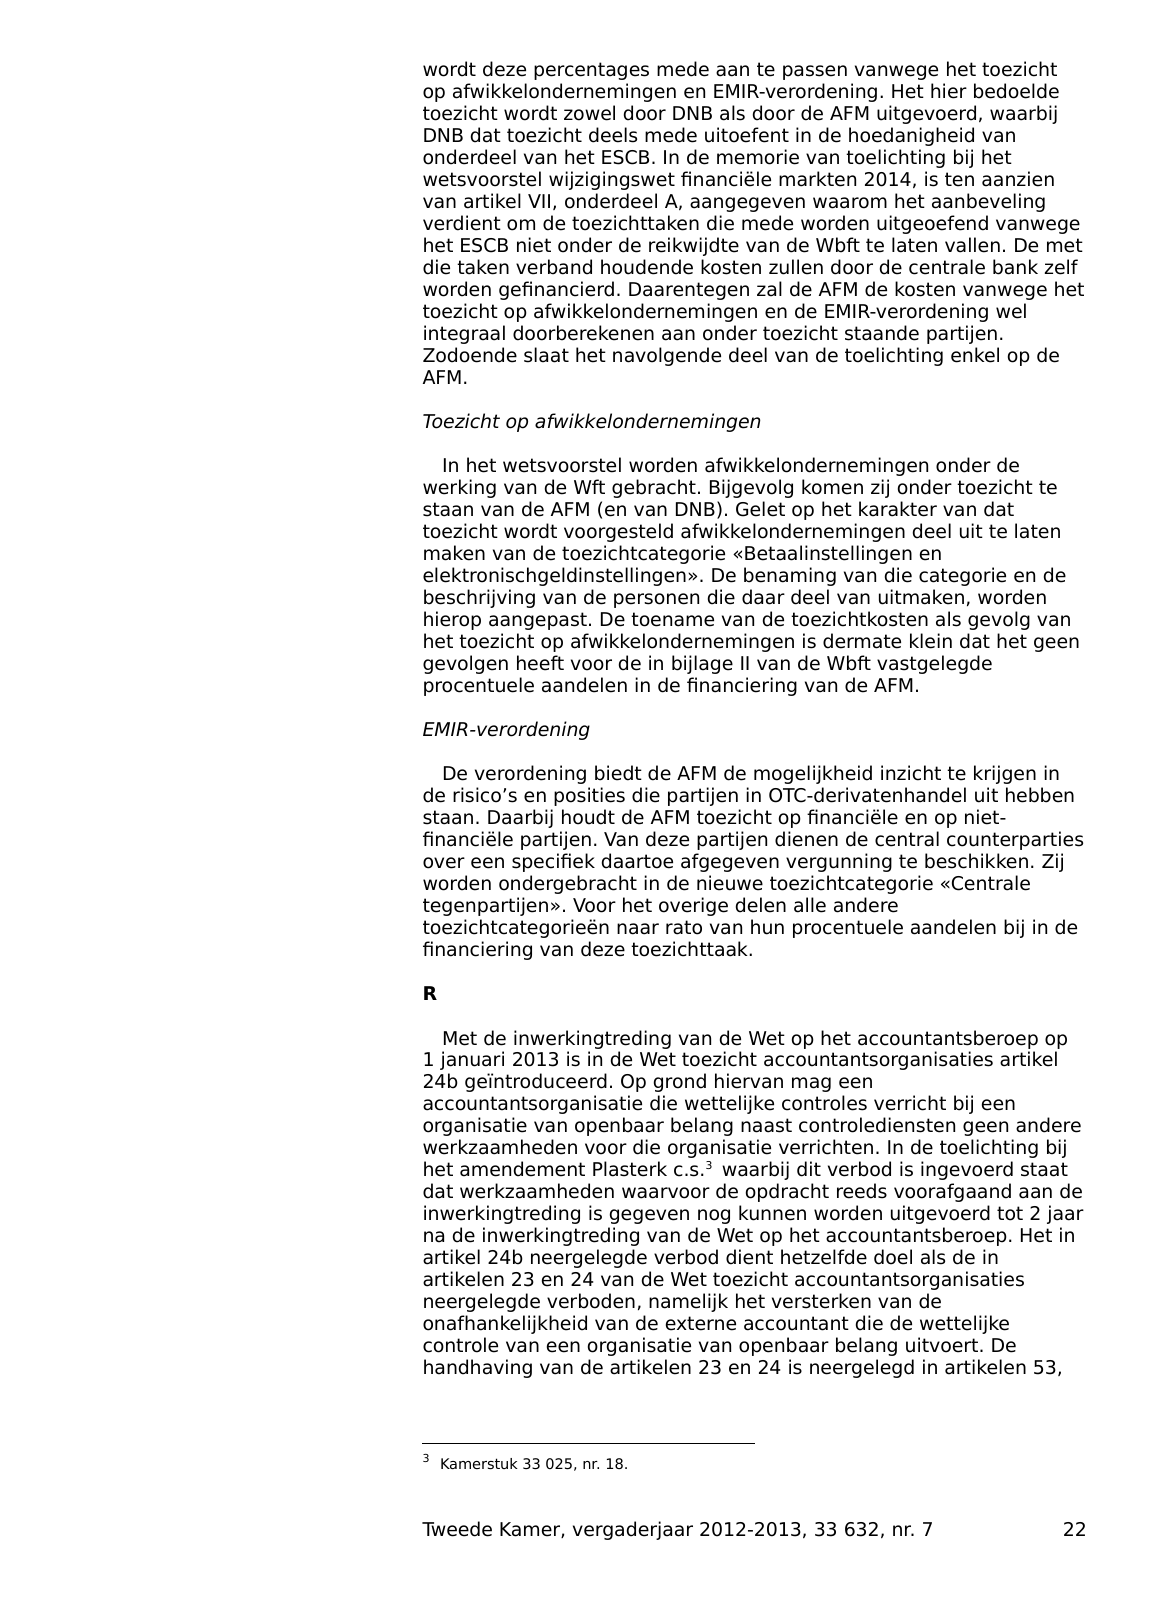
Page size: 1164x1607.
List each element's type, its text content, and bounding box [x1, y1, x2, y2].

text Met de inwerkingtreding van de Wet op het accountantsberoep op 1 januari 2013 is in de Wet toezicht accountantsorganisaties artikel 24b geïntroduceerd. Op grond hiervan mag een accountantsorganisatie die wettelijke controles verricht bij een organisatie van openbaar belang naast controlediensten geen andere werkzaamheden voor die organisatie verrichten. In de toelichting bij het amendement Plasterk c.s. waarbij dit verbod is ingevoerd staat dat werkzaamheden waarvoor de opdracht reeds voorafgaand aan de inwerkingtreding is gegeven nog kunnen worden uitgevoerd tot 2 jaar na de inwerkingtreding van de Wet op het accountantsberoep. Het in artikel 24b neergelegde verbod dient hetzelfde doel als de in artikelen 23 en 24 van de Wet toezicht accountantsorganisaties neergelegde verboden, namelijk het versterken van de onafhankelijkheid van de externe accountant die de wettelijke controle van een organisatie van openbaar belang uitvoert. De handhaving van de artikelen 23 en 24 is neergelegd in artikelen 53, [422, 1027, 1087, 1379]
text wordt deze percentages mede aan te passen vanwege het toezicht op afwikkelondernemingen en EMIR-verordening. Het hier bedoelde toezicht wordt zowel door DNB als door de AFM uitgevoerd, waarbij DNB dat toezicht deels mede uitoefent in de hoedanigheid van onderdeel van het ESCB. In de memorie van toelichting bij het wetsvoorstel wijzigingswet financiële markten 2014, is ten aanzien van artikel VII, onderdeel A, aangegeven waarom het aanbeveling verdient om de toezichttaken die mede worden uitgeoefend vanwege het ESCB niet onder de reikwijdte van de Wbft te laten vallen. De met die taken verband houdende kosten zullen door de centrale bank zelf worden gefinancierd. Daarentegen zal de AFM de kosten vanwege het toezicht op afwikkelondernemingen en de EMIR-verordening wel integraal doorberekenen aan onder toezicht staande partijen. Zodoende slaat het navolgende deel van de toelichting enkel op de AFM. [422, 59, 1087, 389]
text In het wetsvoorstel worden afwikkelondernemingen onder de werking van de Wft gebracht. Bijgevolg komen zij onder toezicht te staan van de AFM (en van DNB). Gelet op het karakter van dat toezicht wordt voorgesteld afwikkelondernemingen deel uit te laten maken van de toezichtcategorie «Betaalinstellingen en elektronischgeldinstellingen». De benaming van die categorie en de beschrijving van de personen die daar deel van uitmaken, worden hierop aangepast. De toename van de toezichtkosten als gevolg van het toezicht op afwikkelondernemingen is dermate klein dat het geen gevolgen heeft voor de in bijlage II van de Wbft vastgelegde procentuele aandelen in de financiering van de AFM. [422, 455, 1087, 697]
subtitle R [422, 983, 1087, 1005]
text De verordening biedt de AFM de mogelijkheid inzicht te krijgen in de risico’s en posities die partijen in OTC-derivatenhandel uit hebben staan. Daarbij houdt de AFM toezicht op financiële en op niet-financiële partijen. Van deze partijen dienen de central counterparties over een specifiek daartoe afgegeven vergunning te beschikken. Zij worden ondergebracht in de nieuwe toezichtcategorie «Centrale tegenpartijen». Voor het overige delen alle andere toezichtcategorieën naar rato van hun procentuele aandelen bij in de financiering van deze toezichttaak. [422, 763, 1087, 961]
subtitle Toezicht op afwikkelondernemingen [422, 411, 1087, 433]
text Kamerstuk 33 025, nr. 18. [422, 1452, 1087, 1474]
subtitle EMIR-verordening [422, 719, 1087, 741]
